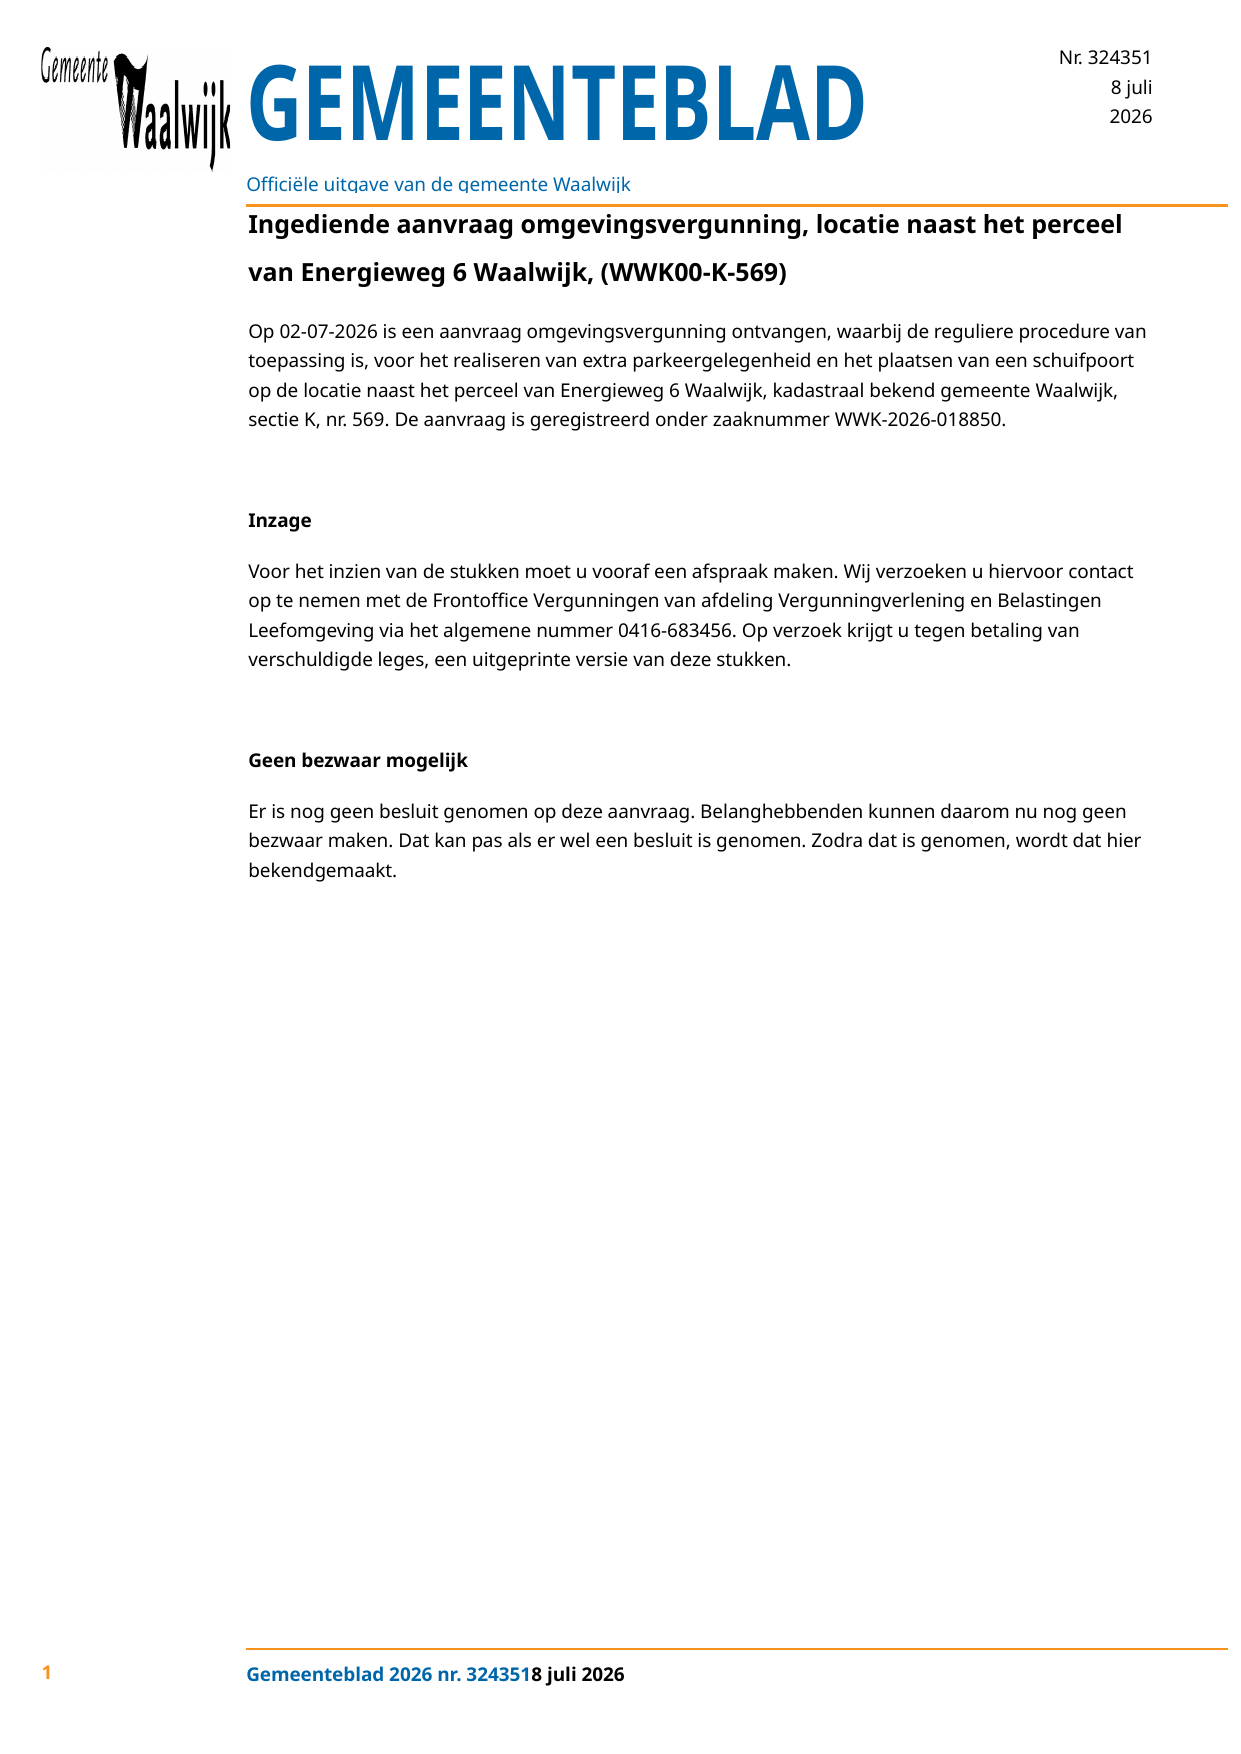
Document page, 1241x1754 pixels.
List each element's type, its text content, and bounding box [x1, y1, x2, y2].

text Geen bezwaar mogelijk [248, 747, 1152, 773]
text Inzage [248, 507, 1152, 533]
picture [41, 47, 231, 172]
text Voor het inzien van de stukken moet u vooraf een afspraak maken. Wij verzoeken u hiervoor contact op te nemen met de Frontoffice Vergunningen van afdeling Vergunningverlening en Belastingen Leefomgeving via het algemene nummer 0416-683456. Op verzoek krijgt u tegen betaling van verschuldigde leges, een uitgeprinte versie van deze stukken. [248, 558, 1152, 672]
text Er is nog geen besluit genomen op deze aanvraag. Belanghebbenden kunnen daarom nu nog geen bezwaar maken. Dat kan pas als er wel een besluit is genomen. Zodra dat is genomen, wordt dat hier bekendgemaakt. [248, 798, 1152, 883]
text Op 02-07-2026 is een aanvraag omgevingsvergunning ontvangen, waarbij de reguliere procedure van toepassing is, voor het realiseren van extra parkeergelegenheid en het plaatsen van een schuifpoort op de locatie naast het perceel van Energieweg 6 Waalwijk, kadastraal bekend gemeente Waalwijk, sectie K, nr. 569. De aanvraag is geregistreerd onder zaaknummer WWK-2026-018850. [248, 318, 1152, 432]
text Ingediende aanvraag omgevingsvergunning, locatie naast het perceel van Energieweg 6 Waalwijk, (WWK00-K-569) [248, 207, 1152, 288]
